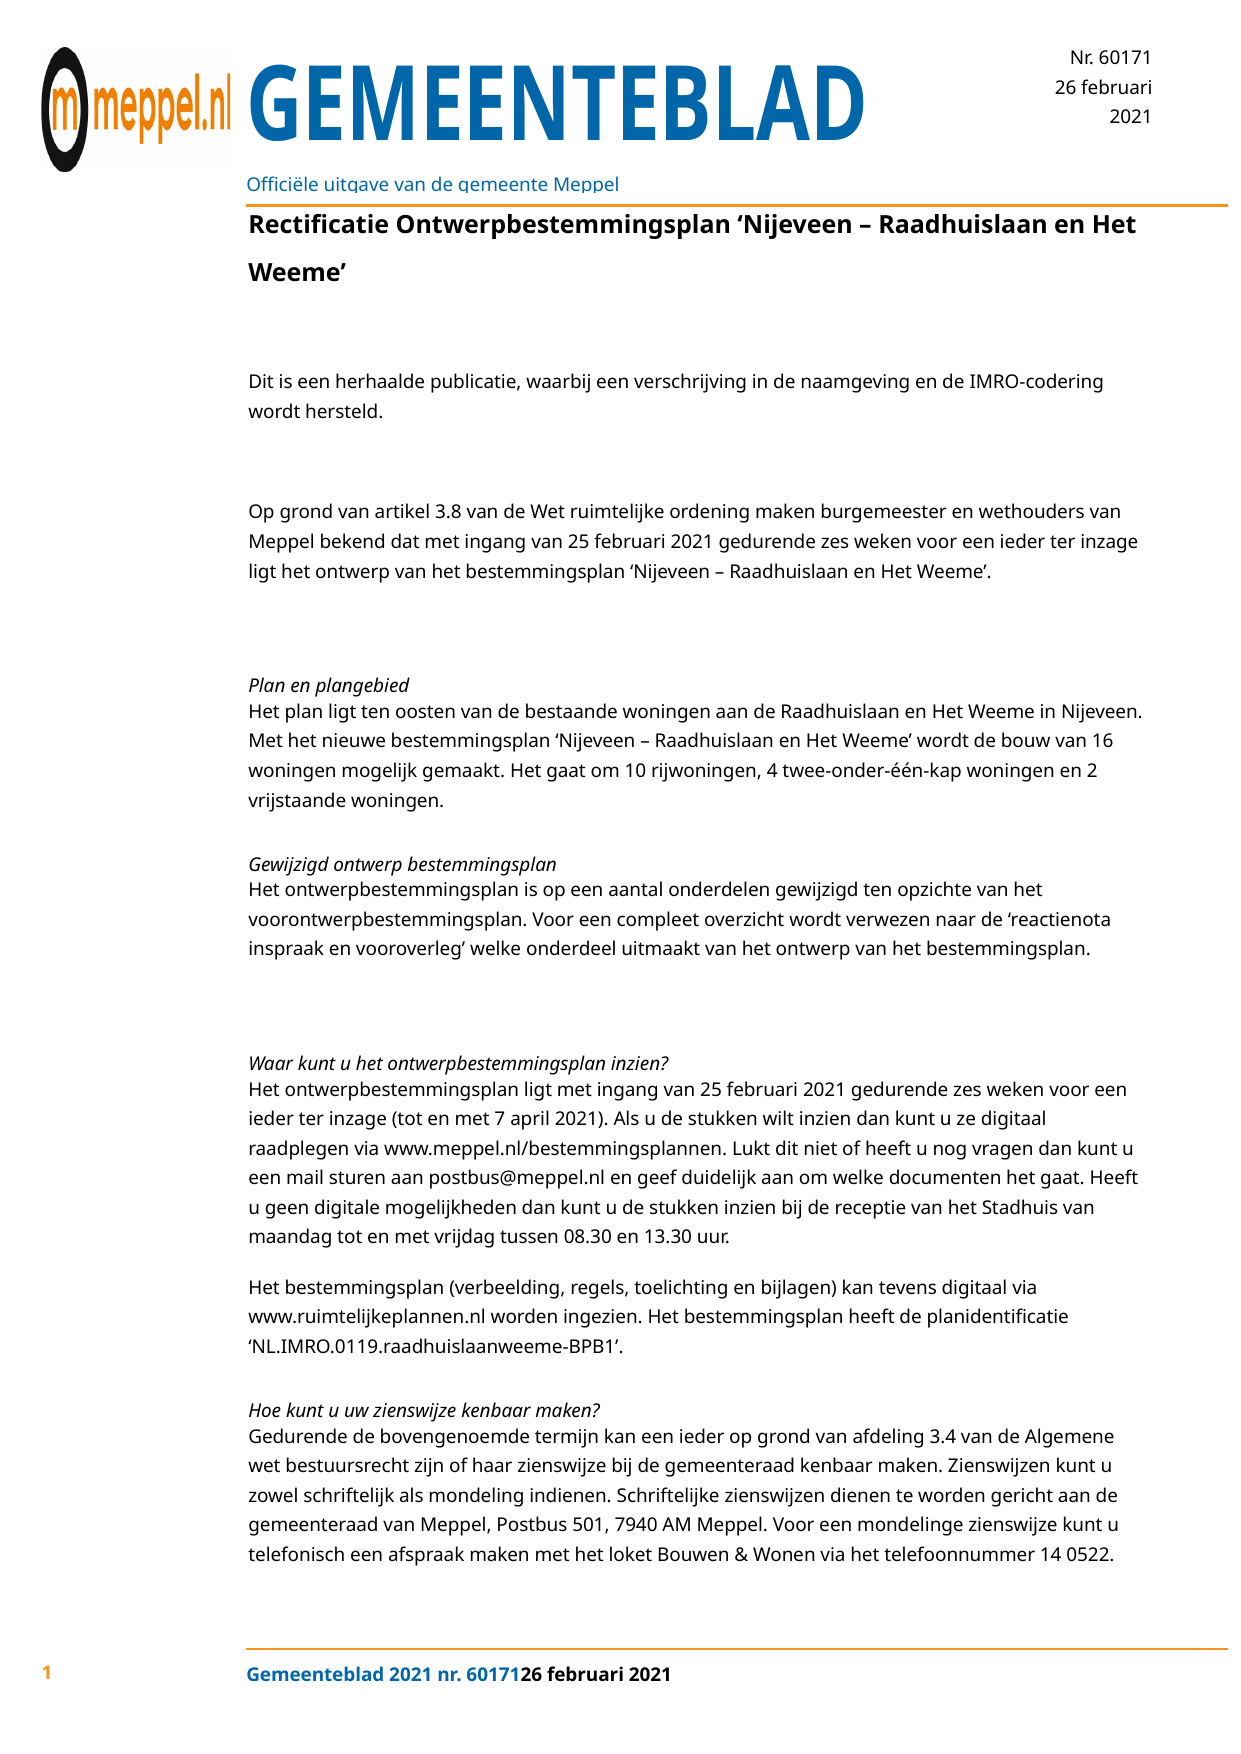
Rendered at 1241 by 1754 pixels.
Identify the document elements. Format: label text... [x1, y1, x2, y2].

text Gewijzigd ontwerp bestemmingsplan [248, 851, 1152, 876]
text Waar kunt u het ontwerpbestemmingsplan inzien? [248, 1050, 1152, 1076]
text Op grond van artikel 3.8 van de Wet ruimtelijke ordening maken burgemeester en wethouders van Meppel bekend dat met ingang van 25 februari 2021 gedurende zes weken voor een ieder ter inzage ligt het ontwerp van het bestemmingsplan ‘Nijeveen – Raadhuislaan en Het Weeme’. [248, 499, 1152, 584]
text Plan en plangebied [248, 672, 1152, 698]
text Gedurende de bovengenoemde termijn kan een ieder op grond van afdeling 3.4 van de Algemene wet bestuursrecht zijn of haar zienswijze bij de gemeenteraad kenbaar maken. Zienswijzen kunt u zowel schriftelijk als mondeling indienen. Schriftelijke zienswijzen dienen te worden gericht aan de gemeenteraad van Meppel, Postbus 501, 7940 AM Meppel. Voor een mondelinge zienswijze kunt u telefonisch een afspraak maken met het loket Bouwen & Wonen via het telefoonnummer 14 0522. [248, 1423, 1152, 1567]
text Het ontwerpbestemmingsplan is op een aantal onderdelen gewijzigd ten opzichte van het voorontwerpbestemmingsplan. Voor een compleet overzicht wordt verwezen naar de ‘reactienota inspraak en vooroverleg’ welke onderdeel uitmaakt van het ontwerp van het bestemmingsplan. [248, 876, 1152, 961]
text Het ontwerpbestemmingsplan ligt met ingang van 25 februari 2021 gedurende zes weken voor een ieder ter inzage (tot en met 7 april 2021). Als u de stukken wilt inzien dan kunt u ze digitaal raadplegen via www.meppel.nl/bestemmingsplannen. Lukt dit niet of heeft u nog vragen dan kunt u een mail sturen aan postbus@meppel.nl en geef duidelijk aan om welke documenten het gaat. Heeft u geen digitale mogelijkheden dan kunt u de stukken inzien bij de receptie van het Stadhuis van maandag tot en met vrijdag tussen 08.30 en 13.30 uur. [248, 1076, 1152, 1249]
text Dit is een herhaalde publicatie, waarbij een verschrijving in de naamgeving en de IMRO-codering wordt hersteld. [248, 368, 1152, 424]
text Het plan ligt ten oosten van de bestaande woningen aan de Raadhuislaan en Het Weeme in Nijeveen. Met het nieuwe bestemmingsplan ‘Nijeveen – Raadhuislaan en Het Weeme’ wordt de bouw van 16 woningen mogelijk gemaakt. Het gaat om 10 rijwoningen, 4 twee-onder-één-kap woningen en 2 vrijstaande woningen. [248, 698, 1152, 812]
text Het bestemmingsplan (verbeelding, regels, toelichting en bijlagen) kan tevens digitaal via www.ruimtelijkeplannen.nl worden ingezien. Het bestemmingsplan heeft de planidentificatie ‘NL.IMRO.0119.raadhuislaanweeme-BPB1’. [248, 1274, 1152, 1359]
text Rectificatie Ontwerpbestemmingsplan ‘Nijeveen – Raadhuislaan en Het Weeme’ [248, 207, 1152, 288]
text Hoe kunt u uw zienswijze kenbaar maken? [248, 1397, 1152, 1423]
picture [41, 47, 231, 172]
